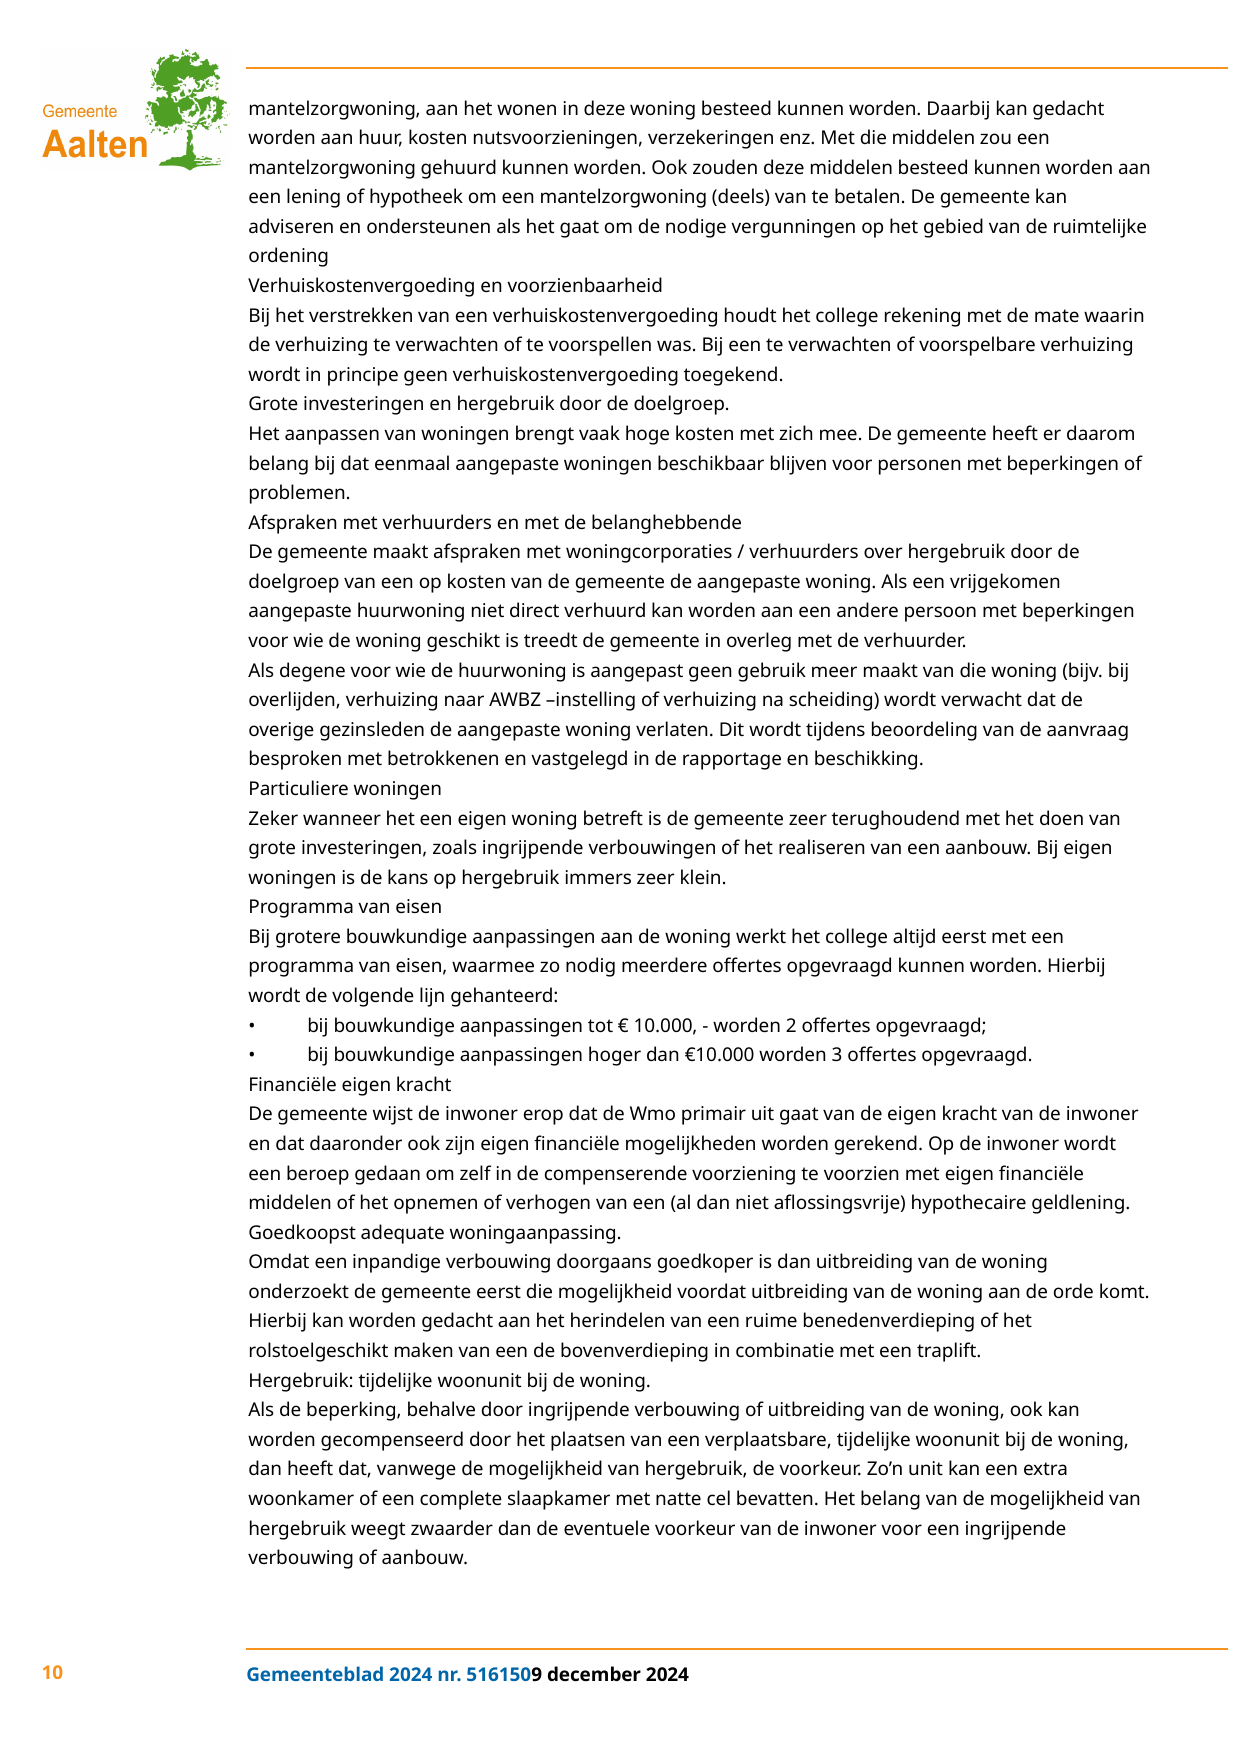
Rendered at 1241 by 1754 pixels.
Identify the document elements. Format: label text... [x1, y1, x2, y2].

text Als degene voor wie de huurwoning is aangepast geen gebruik meer maakt van die woning (bijv. bij overlijden, verhuizing naar AWBZ –instelling of verhuizing na scheiding) wordt verwacht dat de overige gezinsleden de aangepaste woning verlaten. Dit wordt tijdens beoordeling van de aanvraag besproken met betrokkenen en vastgelegd in de rapportage en beschikking. [248, 657, 1152, 771]
text Omdat een inpandige verbouwing doorgaans goedkoper is dan uitbreiding van de woning onderzoekt de gemeente eerst die mogelijkheid voordat uitbreiding van de woning aan de orde komt. Hierbij kan worden gedacht aan het herindelen van een ruime benedenverdieping of het rolstoelgeschikt maken van een de bovenverdieping in combinatie met een traplift. [248, 1248, 1152, 1363]
text Zeker wanneer het een eigen woning betreft is de gemeente zeer terughoudend met het doen van grote investeringen, zoals ingrijpende verbouwingen of het realiseren van een aanbouw. Bij eigen woningen is de kans op hergebruik immers zeer klein. [248, 805, 1152, 890]
text Financiële eigen kracht [248, 1071, 1152, 1097]
list bij bouwkundige aanpassingen hoger dan €10.000 worden 3 offertes opgevraagd. [248, 1041, 1152, 1067]
text De gemeente wijst de inwoner erop dat de Wmo primair uit gaat van de eigen kracht van de inwoner en dat daaronder ook zijn eigen financiële mogelijkheden worden gerekend. Op de inwoner wordt een beroep gedaan om zelf in de compenserende voorziening te voorzien met eigen financiële middelen of het opnemen of verhogen van een (al dan niet aflossingsvrije) hypothecaire geldlening. [248, 1101, 1152, 1215]
text De gemeente maakt afspraken met woningcorporaties / verhuurders over hergebruik door de doelgroep van een op kosten van de gemeente de aangepaste woning. Als een vrijgekomen aangepaste huurwoning niet direct verhuurd kan worden aan een andere persoon met beperkingen voor wie de woning geschikt is treedt de gemeente in overleg met de verhuurder. [248, 538, 1152, 653]
text Bij het verstrekken van een verhuiskostenvergoeding houdt het college rekening met de mate waarin de verhuizing te verwachten of te voorspellen was. Bij een te verwachten of voorspelbare verhuizing wordt in principe geen verhuiskostenvergoeding toegekend. [248, 302, 1152, 387]
text Particuliere woningen [248, 775, 1152, 801]
list bij bouwkundige aanpassingen tot € 10.000, - worden 2 offertes opgevraagd; [248, 1012, 1152, 1038]
text Hergebruik: tijdelijke woonunit bij de woning. [248, 1367, 1152, 1393]
text Afspraken met verhuurders en met de belanghebbende [248, 509, 1152, 535]
text Het aanpassen van woningen brengt vaak hoge kosten met zich mee. De gemeente heeft er daarom belang bij dat eenmaal aangepaste woningen beschikbaar blijven voor personen met beperkingen of problemen. [248, 420, 1152, 505]
text mantelzorgwoning, aan het wonen in deze woning besteed kunnen worden. Daarbij kan gedacht worden aan huur, kosten nutsvoorzieningen, verzekeringen enz. Met die middelen zou een mantelzorgwoning gehuurd kunnen worden. Ook zouden deze middelen besteed kunnen worden aan een lening of hypotheek om een mantelzorgwoning (deels) van te betalen. De gemeente kan adviseren en ondersteunen als het gaat om de nodige vergunningen op het gebied van de ruimtelijke ordening [248, 95, 1152, 268]
text Verhuiskostenvergoeding en voorzienbaarheid [248, 272, 1152, 298]
picture [41, 47, 231, 172]
text Goedkoopst adequate woningaanpassing. [248, 1219, 1152, 1245]
text Grote investeringen en hergebruik door de doelgroep. [248, 391, 1152, 416]
text Programma van eisen [248, 893, 1152, 919]
text Als de beperking, behalve door ingrijpende verbouwing of uitbreiding van de woning, ook kan worden gecompenseerd door het plaatsen van een verplaatsbare, tijdelijke woonunit bij de woning, dan heeft dat, vanwege de mogelijkheid van hergebruik, de voorkeur. Zo’n unit kan een extra woonkamer of een complete slaapkamer met natte cel bevatten. Het belang van de mogelijkheid van hergebruik weegt zwaarder dan de eventuele voorkeur van de inwoner voor een ingrijpende verbouwing of aanbouw. [248, 1396, 1152, 1570]
text Bij grotere bouwkundige aanpassingen aan de woning werkt het college altijd eerst met een programma van eisen, waarmee zo nodig meerdere offertes opgevraagd kunnen worden. Hierbij wordt de volgende lijn gehanteerd: [248, 923, 1152, 1008]
